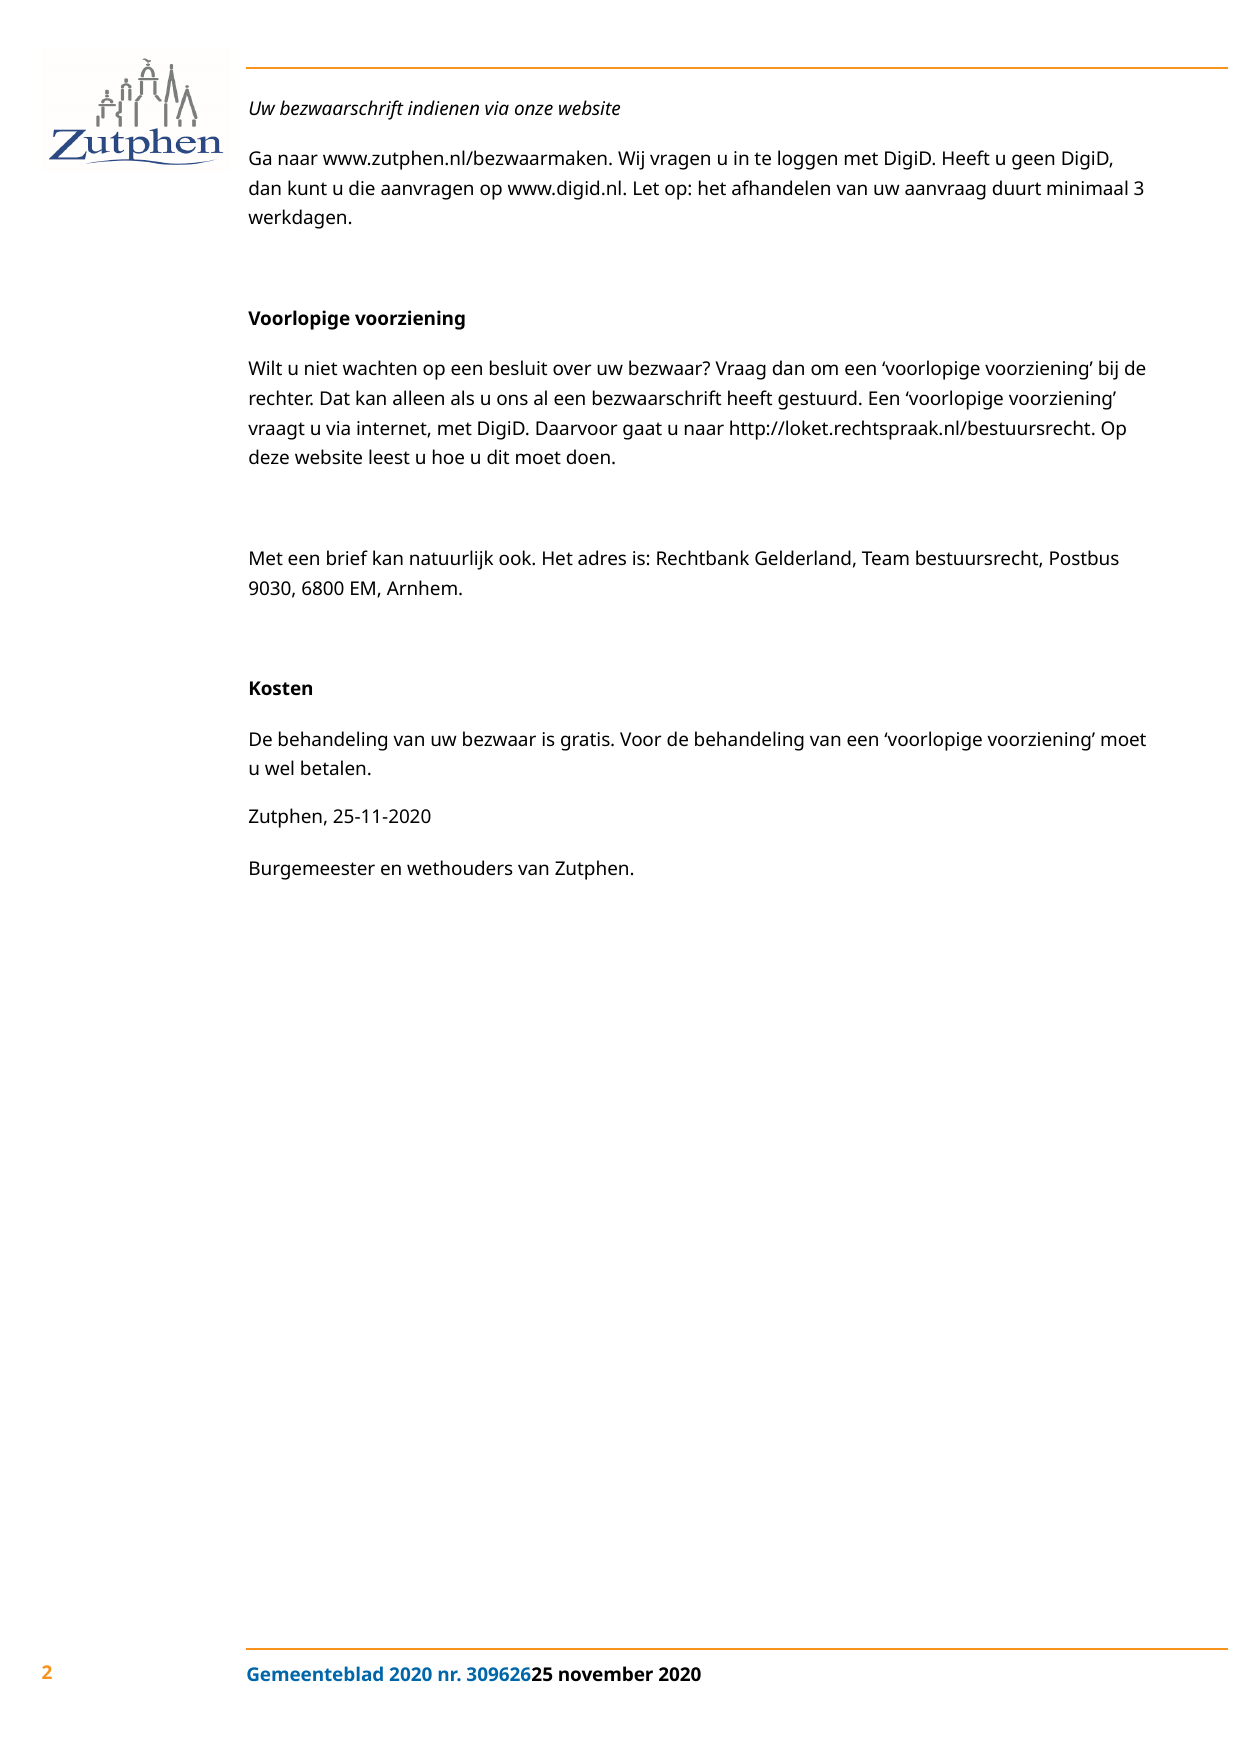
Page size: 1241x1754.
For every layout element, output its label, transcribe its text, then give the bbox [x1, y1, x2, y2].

text Met een brief kan natuurlijk ook. Het adres is: Rechtbank Gelderland, Team bestuursrecht, Postbus 9030, 6800 EM, Arnhem. [248, 545, 1152, 601]
text Voorlopige voorziening [248, 305, 1152, 331]
text Ga naar www.zutphen.nl/bezwaarmaken. Wij vragen u in te loggen met DigiD. Heeft u geen DigiD, dan kunt u die aanvragen op www.digid.nl. Let op: het afhandelen van uw aanvraag duurt minimaal 3 werkdagen. [248, 145, 1152, 230]
text Uw bezwaarschrift indienen via onze website [248, 95, 1152, 121]
text Kosten [248, 676, 1152, 701]
text Zutphen, 25-11-2020 [248, 803, 1152, 829]
text Wilt u niet wachten op een besluit over uw bezwaar? Vraag dan om een ‘voorlopige voorziening’ bij de rechter. Dat kan alleen als u ons al een bezwaarschrift heeft gestuurd. Een ‘voorlopige voorziening’ vraagt u via internet, met DigiD. Daarvoor gaat u naar http://loket.rechtspraak.nl/bestuursrecht. Op deze website leest u hoe u dit moet doen. [248, 356, 1152, 470]
text Burgemeester en wethouders van Zutphen. [248, 855, 1152, 881]
text De behandeling van uw bezwaar is gratis. Voor de behandeling van een ‘voorlopige voorziening’ moet u wel betalen. [248, 726, 1152, 781]
picture [41, 47, 231, 172]
